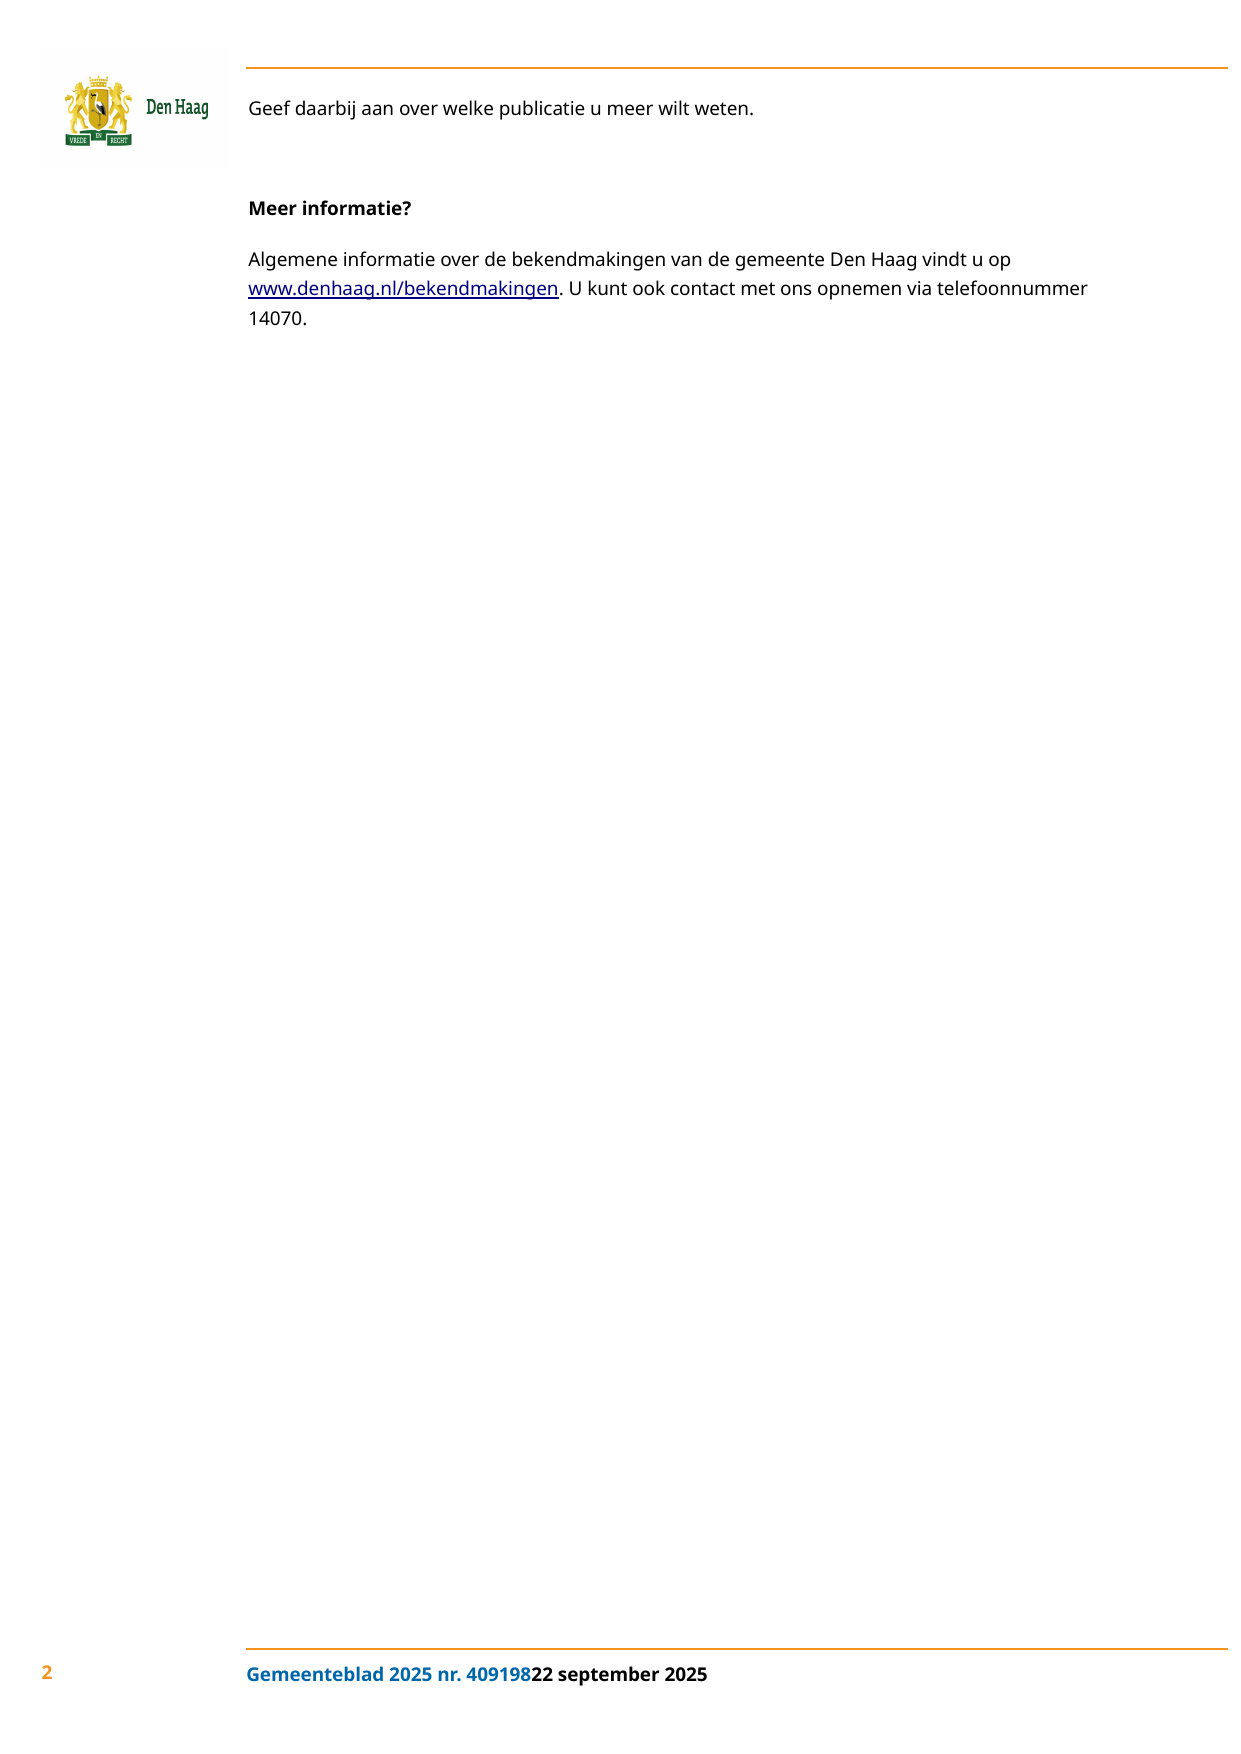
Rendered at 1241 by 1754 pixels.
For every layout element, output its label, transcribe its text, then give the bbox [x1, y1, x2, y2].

picture [41, 47, 231, 172]
text Meer informatie? [248, 196, 1152, 221]
text Geef daarbij aan over welke publicatie u meer wilt weten. [248, 95, 1152, 121]
text Algemene informatie over de bekendmakingen van de gemeente Den Haag vindt u op www.denhaag.nl/bekendmakingen. U kunt ook contact met ons opnemen via telefoonnummer 14070. [248, 246, 1152, 331]
